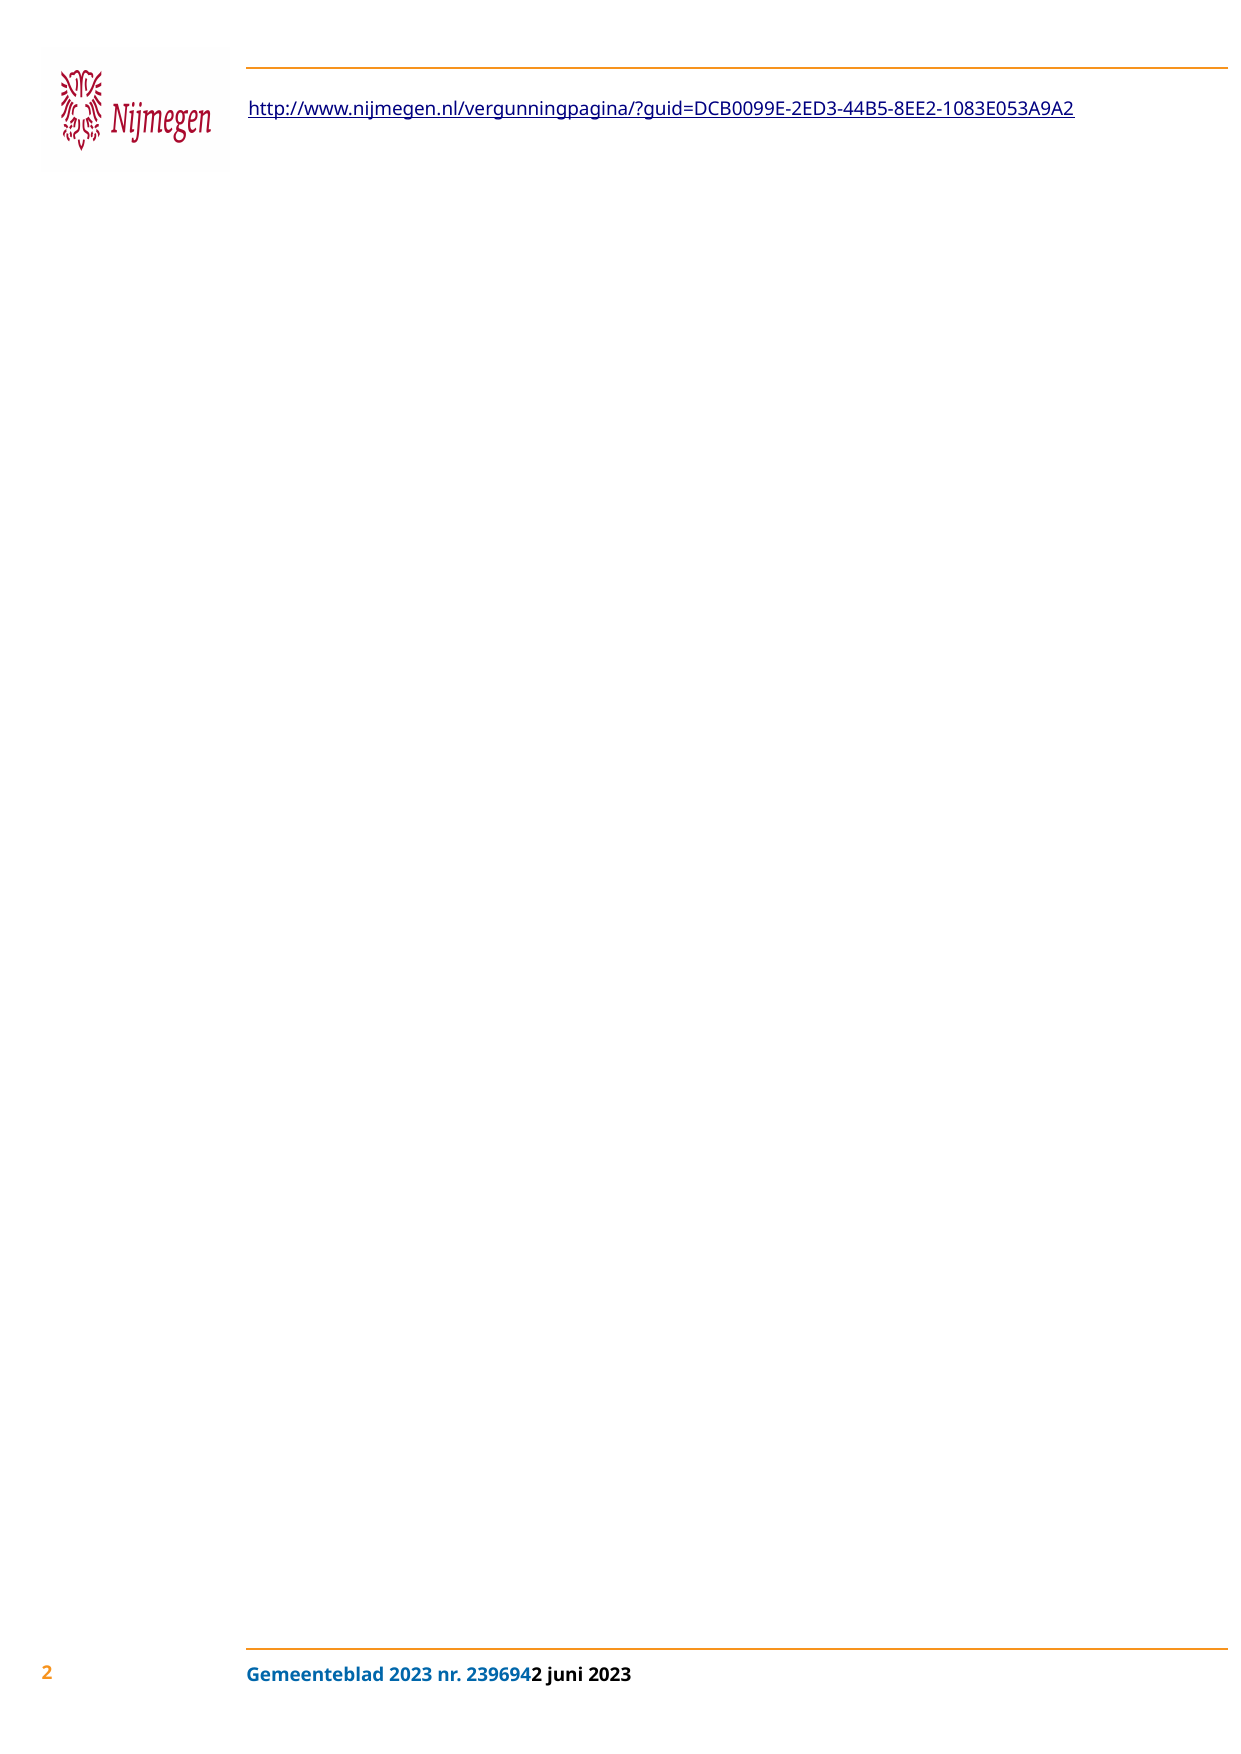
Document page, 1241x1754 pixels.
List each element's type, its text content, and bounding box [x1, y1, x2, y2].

picture [41, 47, 231, 172]
text http://www.nijmegen.nl/vergunningpagina/?guid=DCB0099E-2ED3-44B5-8EE2-1083E053A9A2 [248, 95, 1152, 121]
